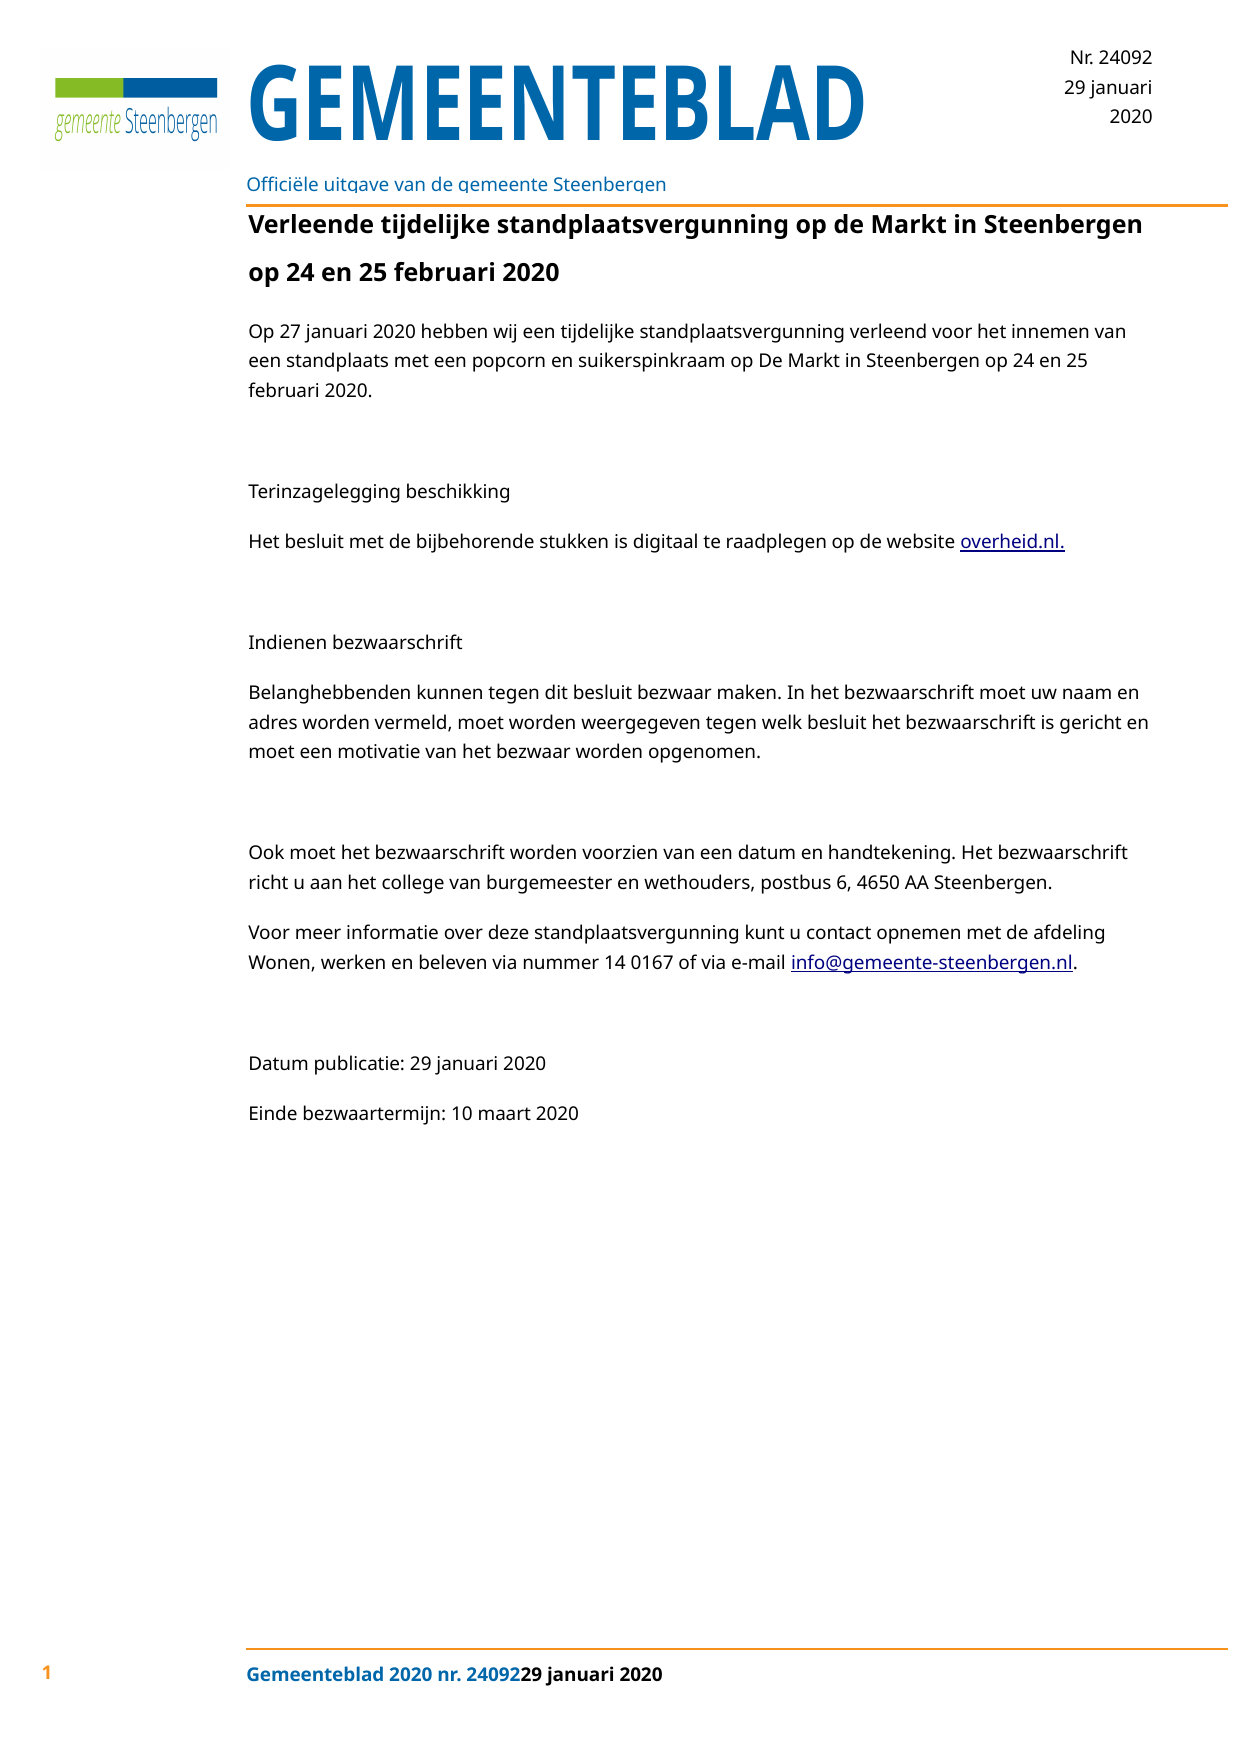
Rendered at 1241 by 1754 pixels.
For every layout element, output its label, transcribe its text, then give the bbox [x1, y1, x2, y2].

text Terinzagelegging beschikking [248, 478, 1152, 504]
text Het besluit met de bijbehorende stukken is digitaal te raadplegen op de website overheid.nl. [248, 528, 1152, 554]
text Op 27 januari 2020 hebben wij een tijdelijke standplaatsvergunning verleend voor het innemen van een standplaats met een popcorn en suikerspinkraam op De Markt in Steenbergen op 24 en 25 februari 2020. [248, 318, 1152, 403]
text Belanghebbenden kunnen tegen dit besluit bezwaar maken. In het bezwaarschrift moet uw naam en adres worden vermeld, moet worden weergegeven tegen welk besluit het bezwaarschrift is gericht en moet een motivatie van het bezwaar worden opgenomen. [248, 679, 1152, 764]
text Voor meer informatie over deze standplaatsvergunning kunt u contact opnemen met de afdeling Wonen, werken en beleven via nummer 14 0167 of via e-mail info@gemeente-steenbergen.nl. [248, 919, 1152, 975]
text Indienen bezwaarschrift [248, 629, 1152, 655]
text Verleende tijdelijke standplaatsvergunning op de Markt in Steenbergen op 24 en 25 februari 2020 [248, 207, 1152, 288]
text Datum publicatie: 29 januari 2020 [248, 1050, 1152, 1076]
text Ook moet het bezwaarschrift worden voorzien van een datum en handtekening. Het bezwaarschrift richt u aan het college van burgemeester en wethouders, postbus 6, 4650 AA Steenbergen. [248, 839, 1152, 895]
text Einde bezwaartermijn: 10 maart 2020 [248, 1100, 1152, 1126]
picture [41, 47, 231, 172]
